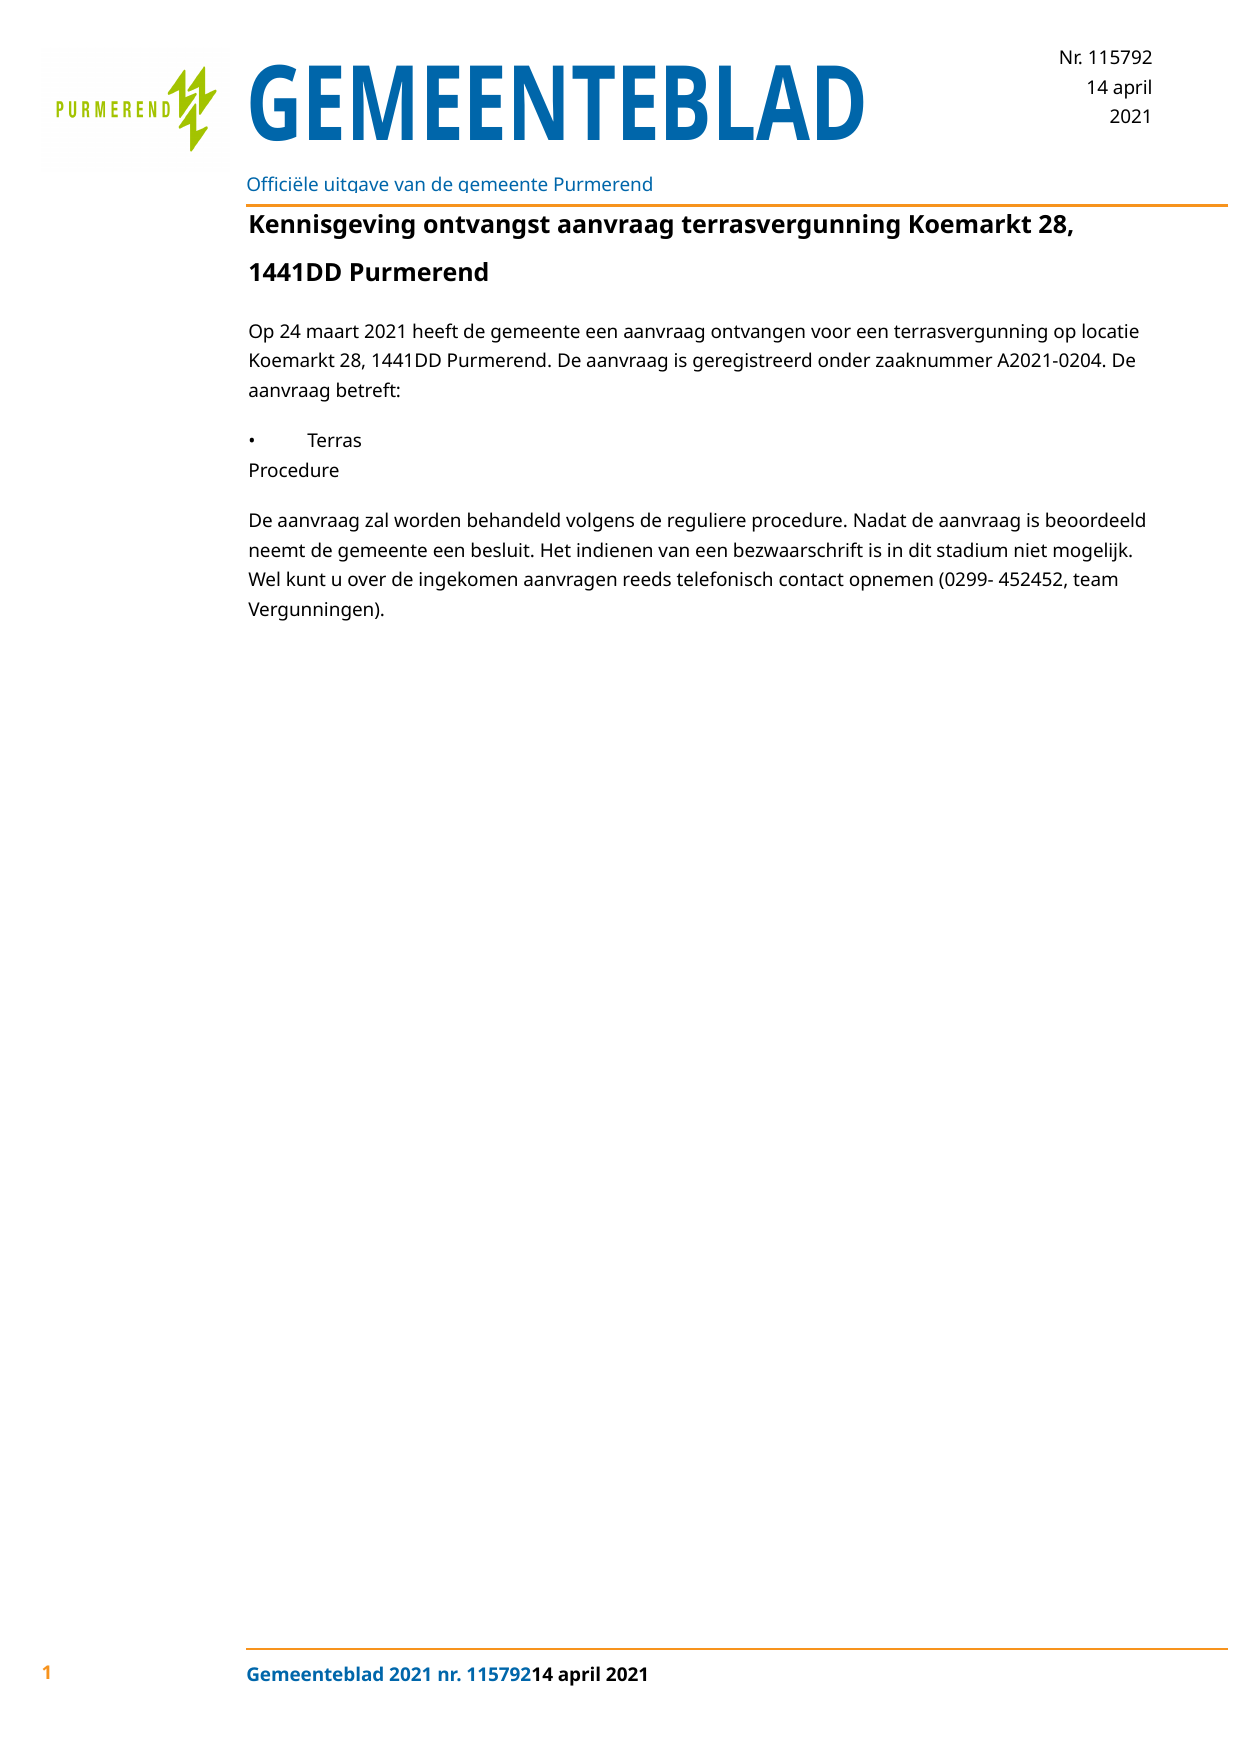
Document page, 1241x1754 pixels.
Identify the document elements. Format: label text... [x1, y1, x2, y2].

text Kennisgeving ontvangst aanvraag terrasvergunning Koemarkt 28, 1441DD Purmerend [248, 207, 1152, 288]
text Op 24 maart 2021 heeft de gemeente een aanvraag ontvangen voor een terrasvergunning op locatie Koemarkt 28, 1441DD Purmerend. De aanvraag is geregistreerd onder zaaknummer A2021-0204. De aanvraag betreft: [248, 318, 1152, 403]
text De aanvraag zal worden behandeld volgens de reguliere procedure. Nadat de aanvraag is beoordeeld neemt de gemeente een besluit. Het indienen van een bezwaarschrift is in dit stadium niet mogelijk. Wel kunt u over de ingekomen aanvragen reeds telefonisch contact opnemen (0299- 452452, team Vergunningen). [248, 507, 1152, 622]
picture [41, 47, 231, 172]
list Terras [248, 427, 1152, 453]
text Procedure [248, 457, 1152, 483]
